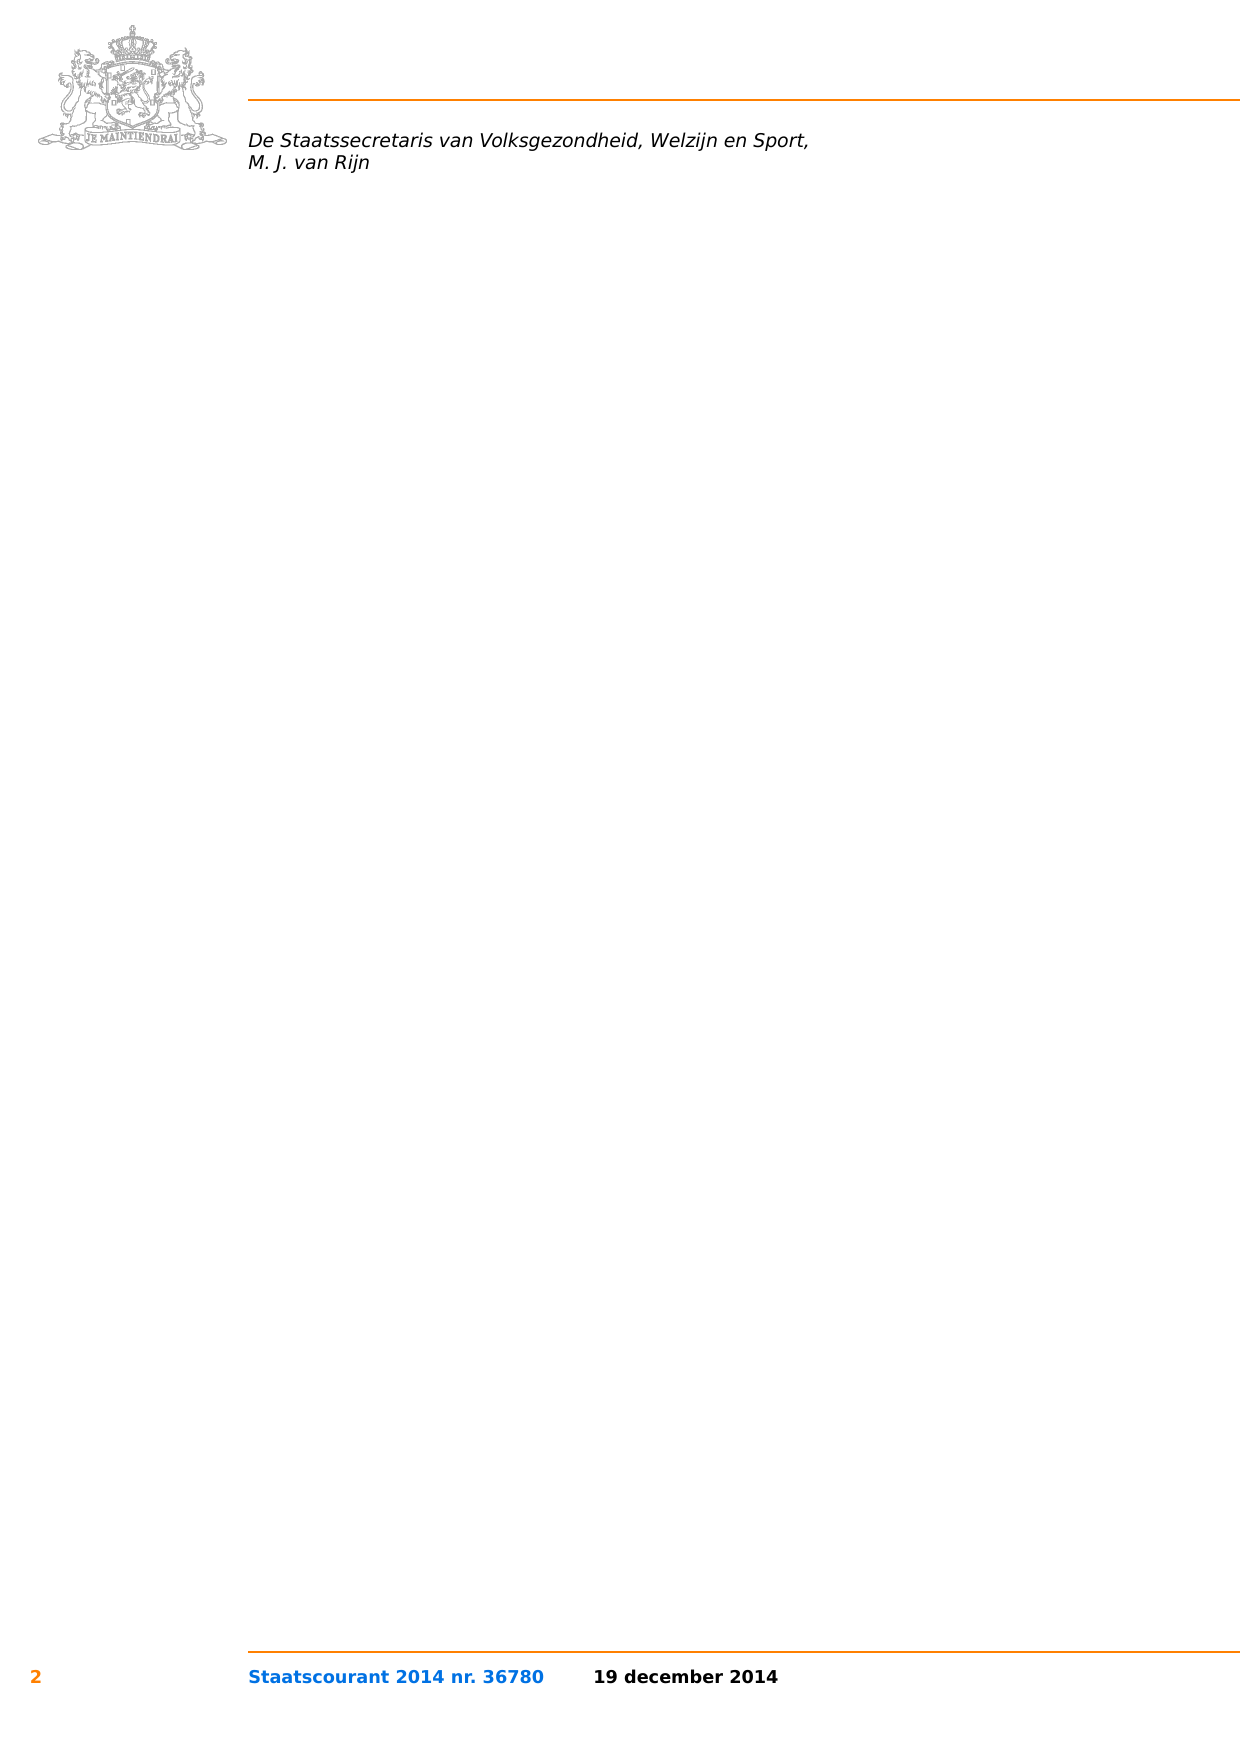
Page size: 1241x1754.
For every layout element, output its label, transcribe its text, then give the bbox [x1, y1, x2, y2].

picture [38, 25, 227, 150]
text De Staatssecretaris van Volksgezondheid, Welzijn en Sport, M. J. van Rijn [248, 130, 1163, 174]
